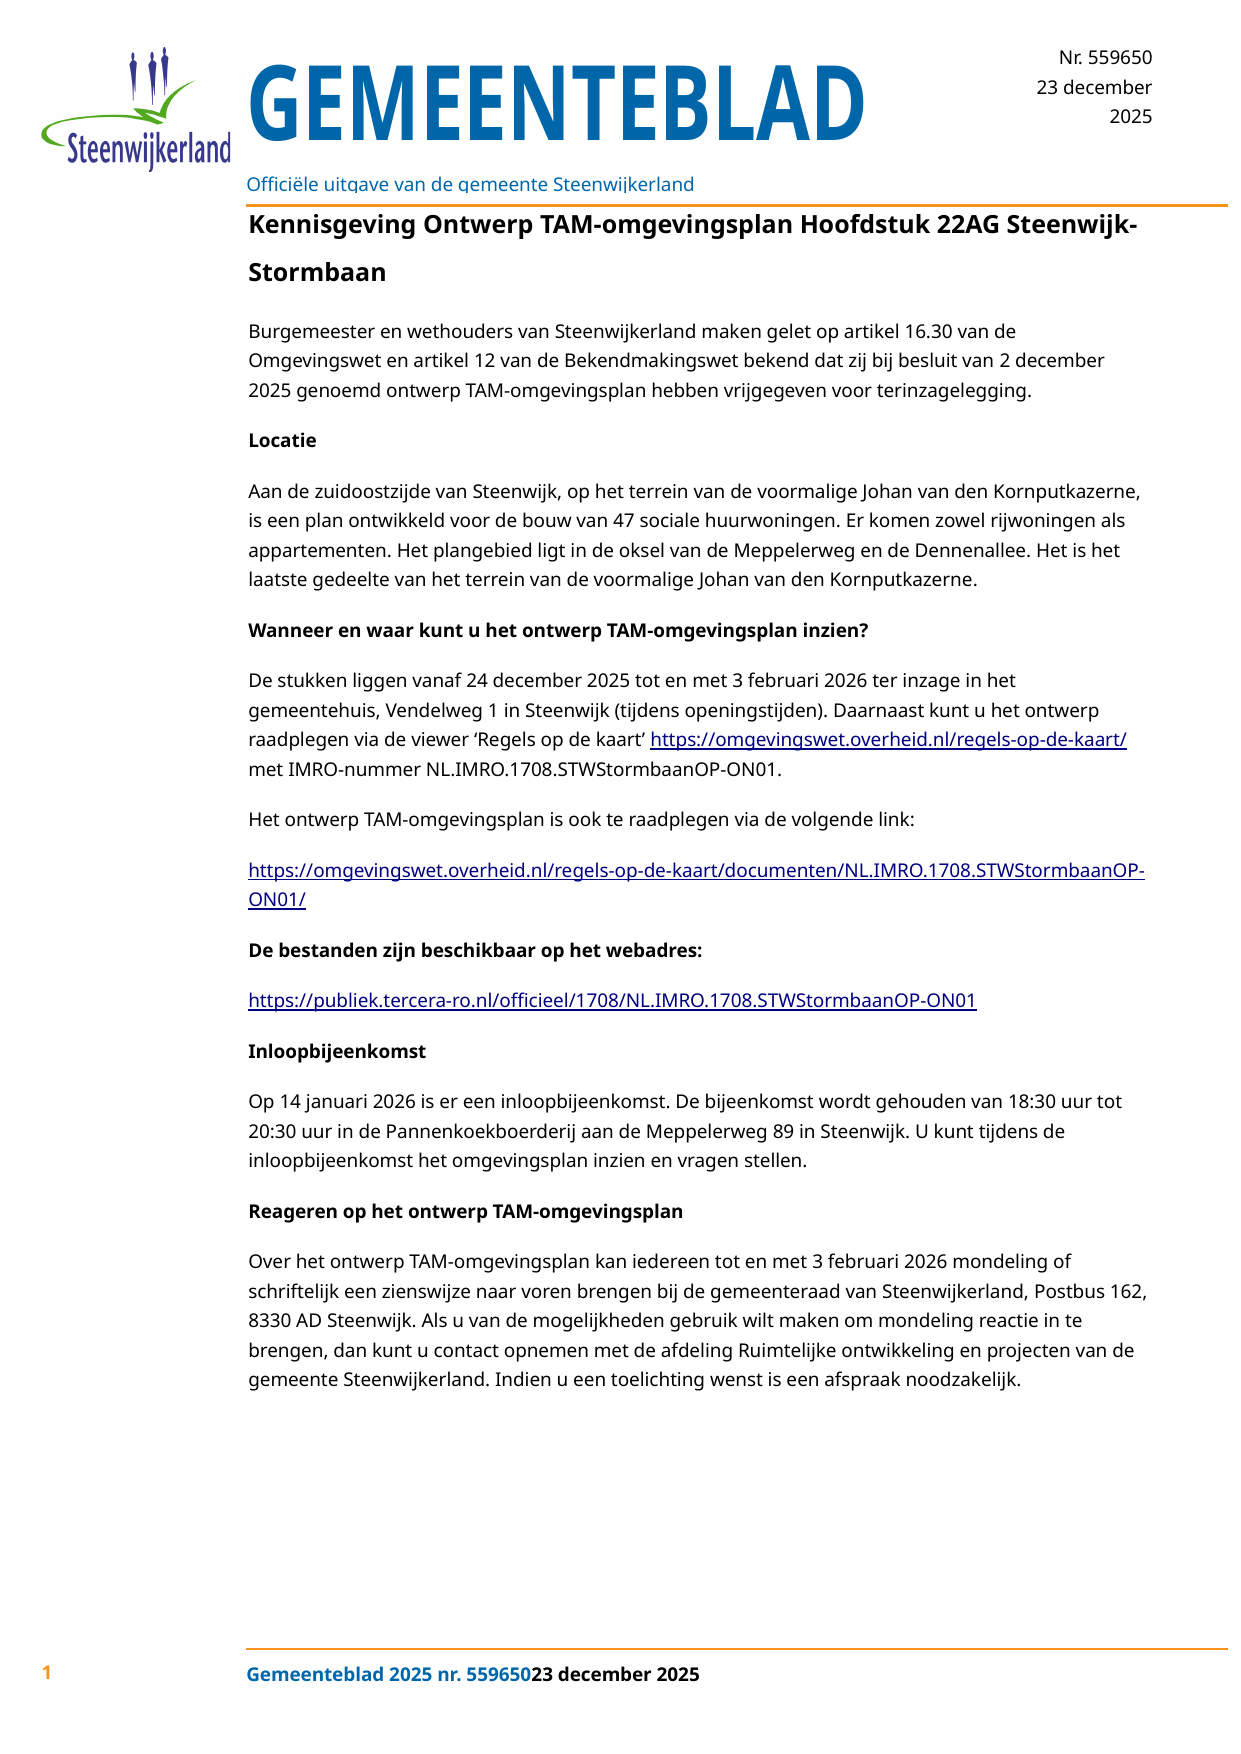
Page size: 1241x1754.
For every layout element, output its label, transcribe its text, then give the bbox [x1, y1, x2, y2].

text ​​​https://publiek.tercera-ro.nl/officieel/1708/NL.IMRO.1708.STWStormbaanOP-ON01 [248, 987, 1152, 1013]
text Locatie [248, 427, 1152, 453]
text De stukken liggen vanaf ​24 december 2025​ tot en met ​3 februari 2026​ ter inzage in het gemeentehuis, ​Vendelweg 1​ in ​Steenwijk​ (tijdens openingstijden). Daarnaast kunt u het ontwerp raadplegen via de viewer ‘Regels op de kaart’ https://omgevingswet.overheid.nl/regels-op-de-kaart/ met IMRO-nummer NL.IMRO.1708.STWStormbaanOP-ON01. [248, 667, 1152, 782]
text ​​Aan de zuidoostzijde van Steenwijk, op het terrein van de voormalige Johan van den Kornputkazerne, is een plan ontwikkeld voor de bouw van 47 sociale huurwoningen. Er komen zowel rijwoningen als appartementen. Het plangebied ligt in de oksel van de Meppelerweg en de Dennenallee. Het is het laatste gedeelte van het terrein van de voormalige Johan van den Kornputkazerne​. [248, 478, 1152, 592]
text Inloopbijeenkomst [248, 1038, 1152, 1064]
text Burgemeester en wethouders van Steenwijkerland maken gelet op artikel 16.30 van de Omgevingswet en artikel 12 van de Bekendmakingswet bekend dat zij bij besluit van ​2 december 2025​ genoemd ontwerp TAM-omgevingsplan hebben vrijgegeven voor terinzagelegging. [248, 318, 1152, 403]
text Kennisgeving Ontwerp ​TAM-omgevingsplan Hoofdstuk 22AG Steenwijk-Stormbaan​ [248, 207, 1152, 288]
text Wanneer en waar kunt u het ontwerp TAM-omgevingsplan inzien? [248, 617, 1152, 643]
text Het ontwerp TAM-omgevingsplan is ook te raadplegen via de volgende link: [248, 807, 1152, 832]
picture [41, 47, 231, 172]
text ​​https://omgevingswet.overheid.nl/regels-op-de-kaart/documenten/NL.IMRO.1708.STWStormbaanOP-ON01/ [248, 857, 1152, 912]
text Op 14 januari 2026 is er een inloopbijeenkomst. De bijeenkomst wordt gehouden van 18:30 uur tot 20:30 uur in de Pannenkoekboerderij aan de Meppelerweg 89 in Steenwijk. U kunt tijdens de inloopbijeenkomst het omgevingsplan inzien en vragen stellen. [248, 1088, 1152, 1173]
text De bestanden zijn beschikbaar op het webadres: [248, 937, 1152, 963]
text Reageren op het ontwerp TAM-omgevingsplan [248, 1198, 1152, 1224]
text Over het ontwerp TAM-omgevingsplan kan iedereen tot en met ​3 februari 2026​ mondeling of schriftelijk een zienswijze naar voren brengen bij de gemeenteraad van Steenwijkerland, ​Postbus 162​, ​8330 AD​ ​Steenwijk​. Als u van de mogelijkheden gebruik wilt maken om mondeling reactie in te brengen, dan kunt u contact opnemen met de afdeling Ruimtelijke ontwikkeling en projecten van de gemeente Steenwijkerland. Indien u een toelichting wenst is een afspraak noodzakelijk. [248, 1248, 1152, 1392]
